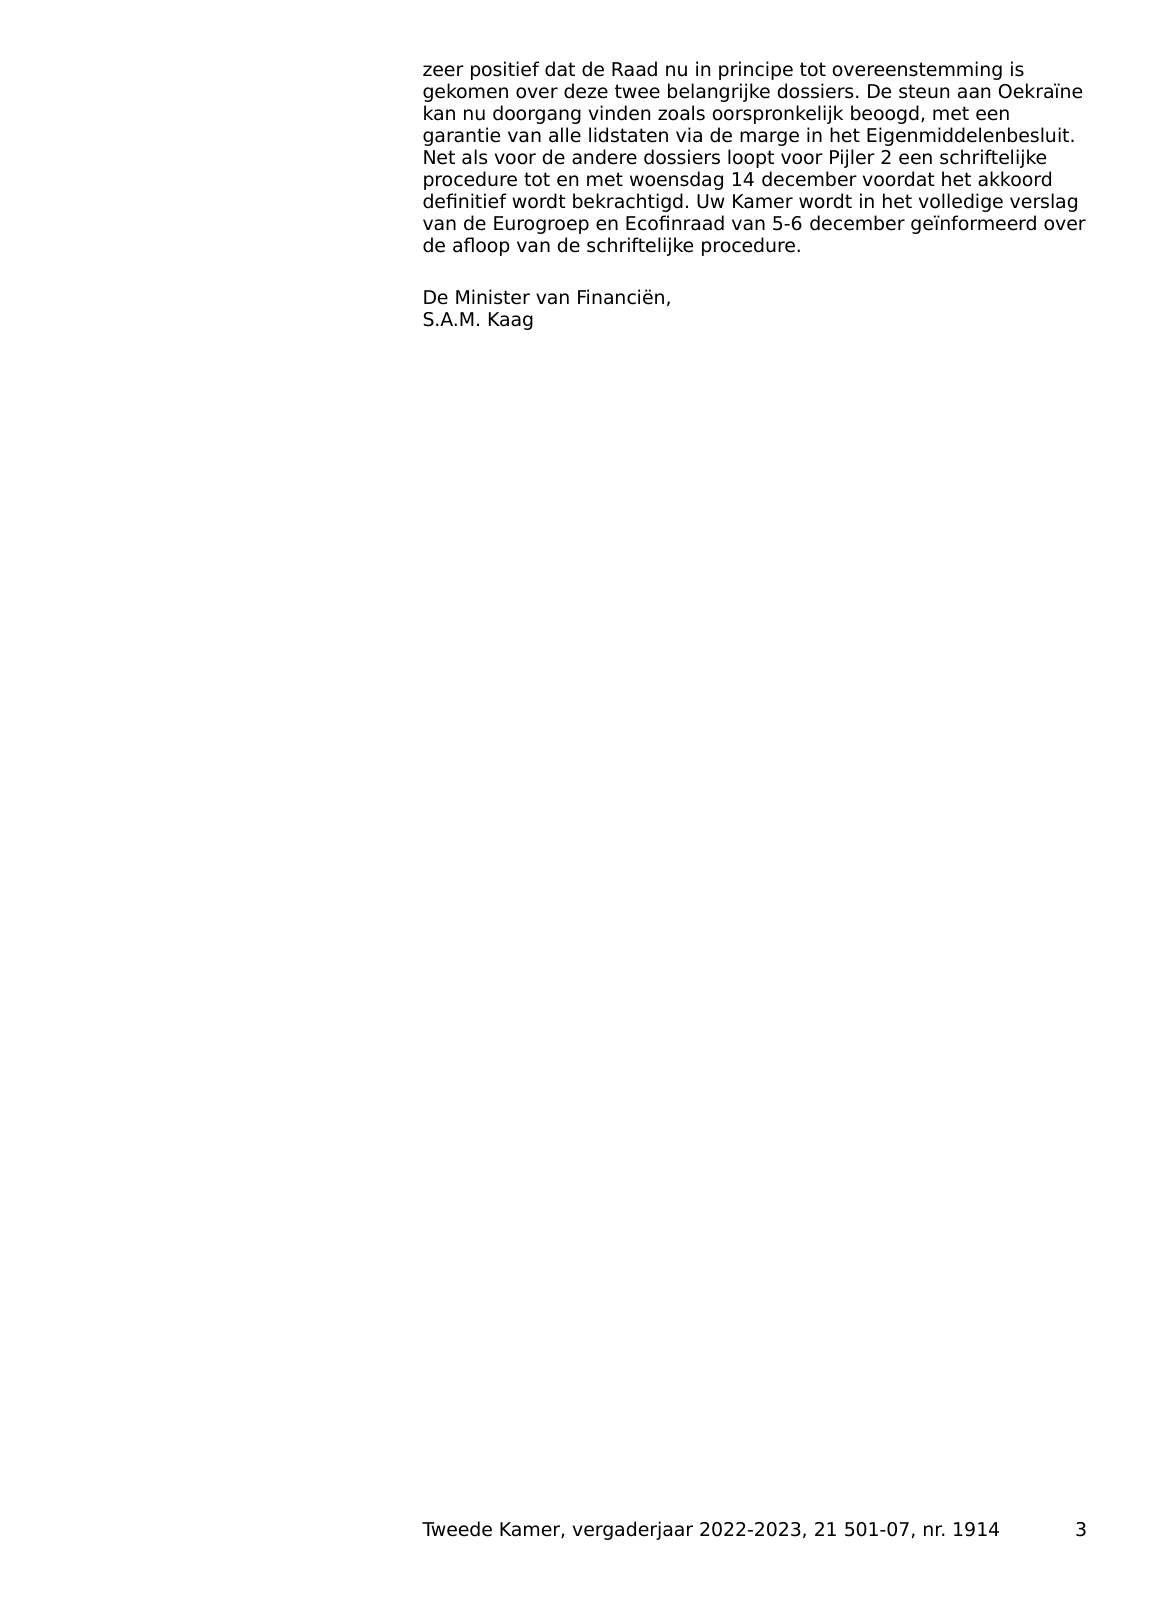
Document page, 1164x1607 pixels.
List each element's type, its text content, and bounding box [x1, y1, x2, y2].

text De Minister van Financiën, S.A.M. Kaag [422, 287, 1087, 331]
text zeer positief dat de Raad nu in principe tot overeenstemming is gekomen over deze twee belangrijke dossiers. De steun aan Oekraïne kan nu doorgang vinden zoals oorspronkelijk beoogd, met een garantie van alle lidstaten via de marge in het Eigenmiddelenbesluit. Net als voor de andere dossiers loopt voor Pijler 2 een schriftelijke procedure tot en met woensdag 14 december voordat het akkoord definitief wordt bekrachtigd. Uw Kamer wordt in het volledige verslag van de Eurogroep en Ecofinraad van 5-6 december geïnformeerd over de afloop van de schriftelijke procedure. [422, 59, 1087, 257]
